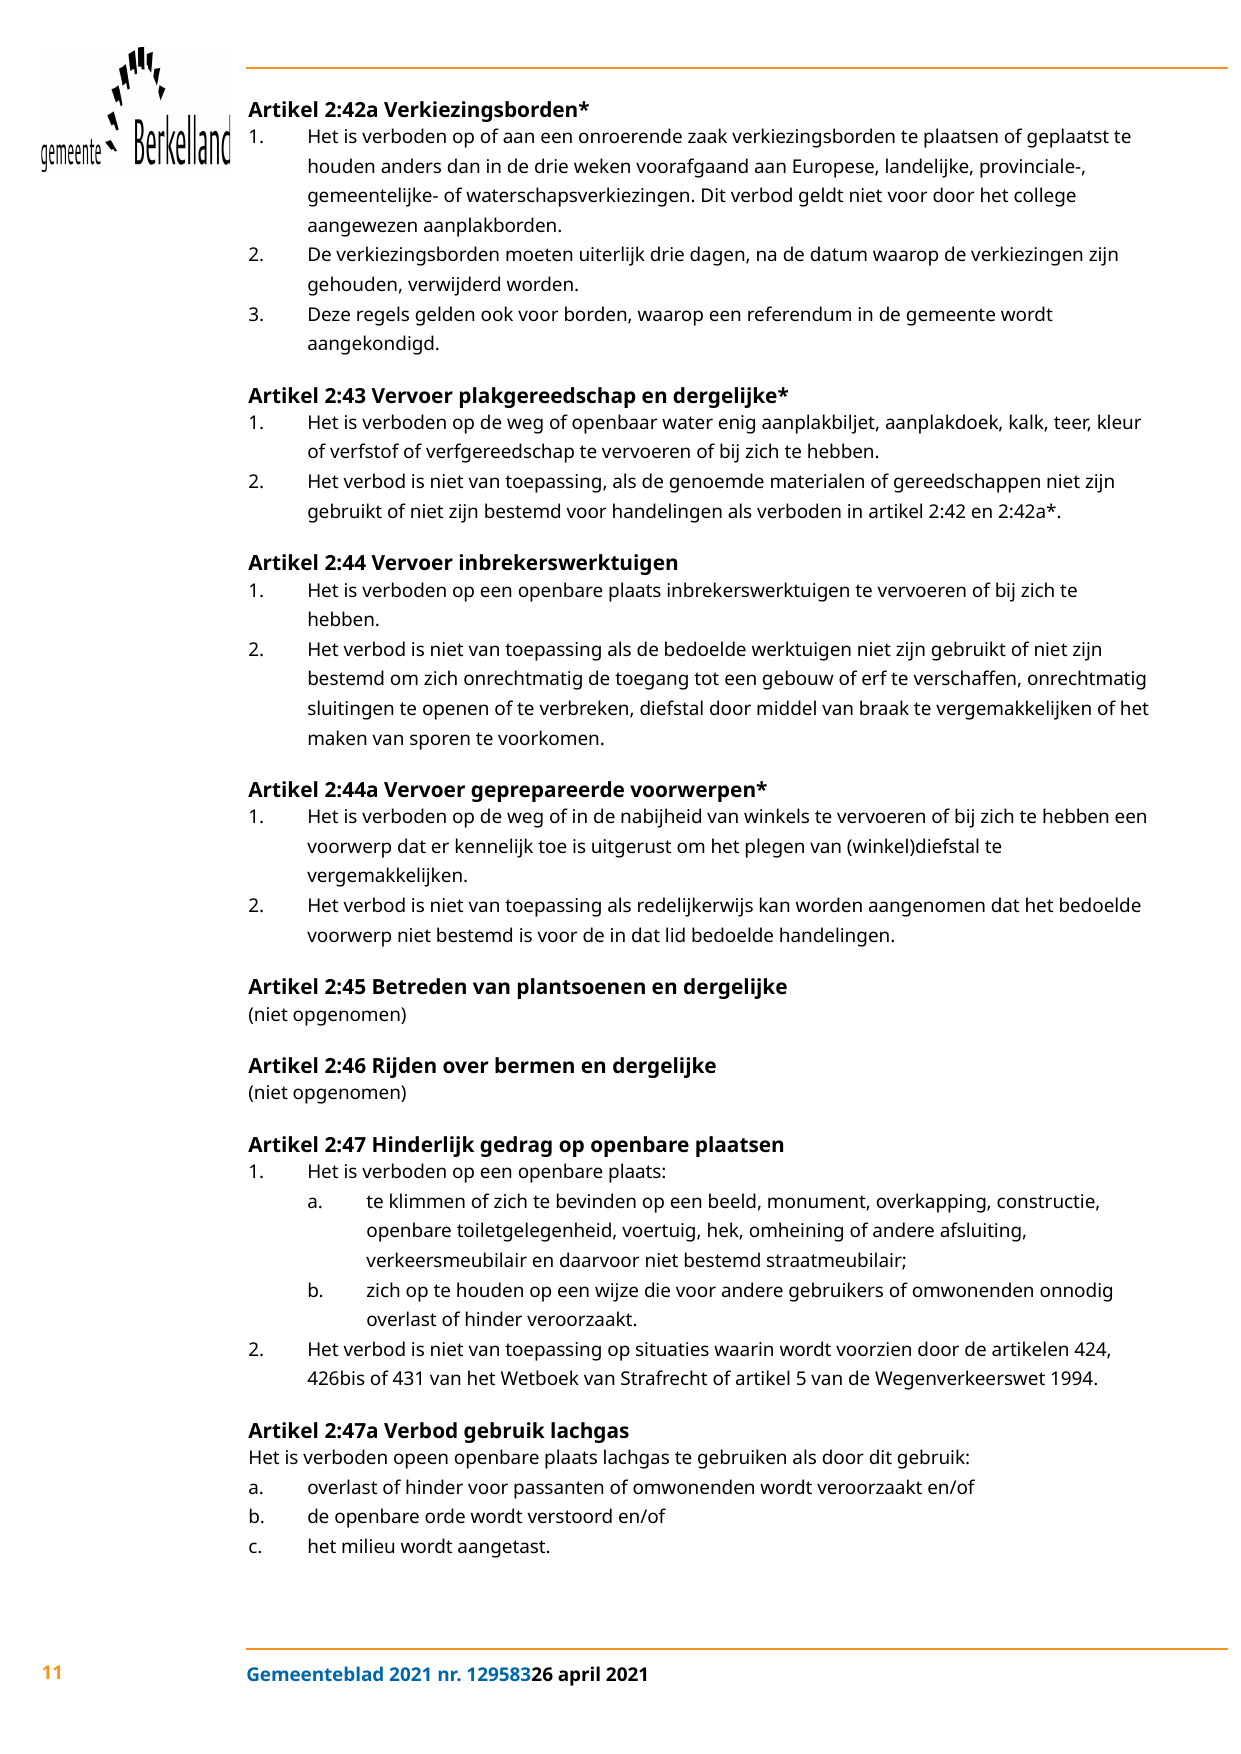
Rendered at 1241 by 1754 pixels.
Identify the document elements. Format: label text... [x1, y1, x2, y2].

list Het is verboden op de weg of in de nabijheid van winkels te vervoeren of bij zich te hebben een voorwerp dat er kennelijk toe is uitgerust om het plegen van (winkel)diefstal te vergemakkelijken. [248, 803, 1152, 888]
text Artikel 2:43 Vervoer plakgereedschap en dergelijke* [248, 381, 1152, 409]
list Het is verboden op een openbare plaats: [248, 1158, 1152, 1184]
list Het verbod is niet van toepassing als de bedoelde werktuigen niet zijn gebruikt of niet zijn bestemd om zich onrechtmatig de toegang tot een gebouw of erf te verschaffen, onrechtmatig sluitingen te openen of te verbreken, diefstal door middel van braak te vergemakkelijken of het maken van sporen te voorkomen. [248, 636, 1152, 750]
list Het is verboden op een openbare plaats inbrekerswerktuigen te vervoeren of bij zich te hebben. [248, 577, 1152, 632]
text Het is verboden opeen openbare plaats lachgas te gebruiken als door dit gebruik: [248, 1444, 1152, 1470]
list overlast of hinder voor passanten of omwonenden wordt veroorzaakt en/of [248, 1474, 1152, 1500]
list te klimmen of zich te bevinden op een beeld, monument, overkapping, constructie, openbare toiletgelegenheid, voertuig, hek, omheining of andere afsluiting, verkeersmeubilair en daarvoor niet bestemd straatmeubilair; [307, 1188, 1152, 1273]
list Het verbod is niet van toepassing op situaties waarin wordt voorzien door de artikelen 424, 426bis of 431 van het Wetboek van Strafrecht of artikel 5 van de Wegenverkeerswet 1994. [248, 1336, 1152, 1391]
list Deze regels gelden ook voor borden, waarop een referendum in de gemeente wordt aangekondigd. [248, 301, 1152, 356]
list De verkiezingsborden moeten uiterlijk drie dagen, na de datum waarop de verkiezingen zijn gehouden, verwijderd worden. [248, 242, 1152, 297]
list Het verbod is niet van toepassing, als de genoemde materialen of gereedschappen niet zijn gebruikt of niet zijn bestemd voor handelingen als verboden in artikel 2:42 en 2:42a*. [248, 468, 1152, 524]
text Artikel 2:42a Verkiezingsborden* [248, 95, 1152, 123]
list Het verbod is niet van toepassing als redelijkerwijs kan worden aangenomen dat het bedoelde voorwerp niet bestemd is voor de in dat lid bedoelde handelingen. [248, 892, 1152, 948]
text Artikel 2:46 Rijden over bermen en dergelijke [248, 1051, 1152, 1079]
text Artikel 2:44 Vervoer inbrekerswerktuigen [248, 548, 1152, 577]
list Het is verboden op of aan een onroerende zaak verkiezingsborden te plaatsen of geplaatst te houden anders dan in de drie weken voorafgaand aan Europese, landelijke, provinciale-, gemeentelijke- of waterschapsverkiezingen. Dit verbod geldt niet voor door het college aangewezen aanplakborden. [248, 123, 1152, 238]
list het milieu wordt aangetast. [248, 1533, 1152, 1559]
text Artikel 2:47a Verbod gebruik lachgas [248, 1416, 1152, 1444]
list zich op te houden op een wijze die voor andere gebruikers of omwonenden onnodig overlast of hinder veroorzaakt. [307, 1277, 1152, 1332]
text Artikel 2:45 Betreden van plantsoenen en dergelijke [248, 972, 1152, 1001]
list de openbare orde wordt verstoord en/of [248, 1503, 1152, 1529]
list Het is verboden op de weg of openbaar water enig aanplakbiljet, aanplakdoek, kalk, teer, kleur of verfstof of verfgereedschap te vervoeren of bij zich te hebben. [248, 409, 1152, 464]
text (niet opgenomen) [248, 1001, 1152, 1026]
text Artikel 2:47 Hinderlijk gedrag op openbare plaatsen [248, 1130, 1152, 1158]
text Artikel 2:44a Vervoer geprepareerde voorwerpen* [248, 775, 1152, 803]
text (niet opgenomen) [248, 1079, 1152, 1105]
picture [41, 47, 231, 172]
